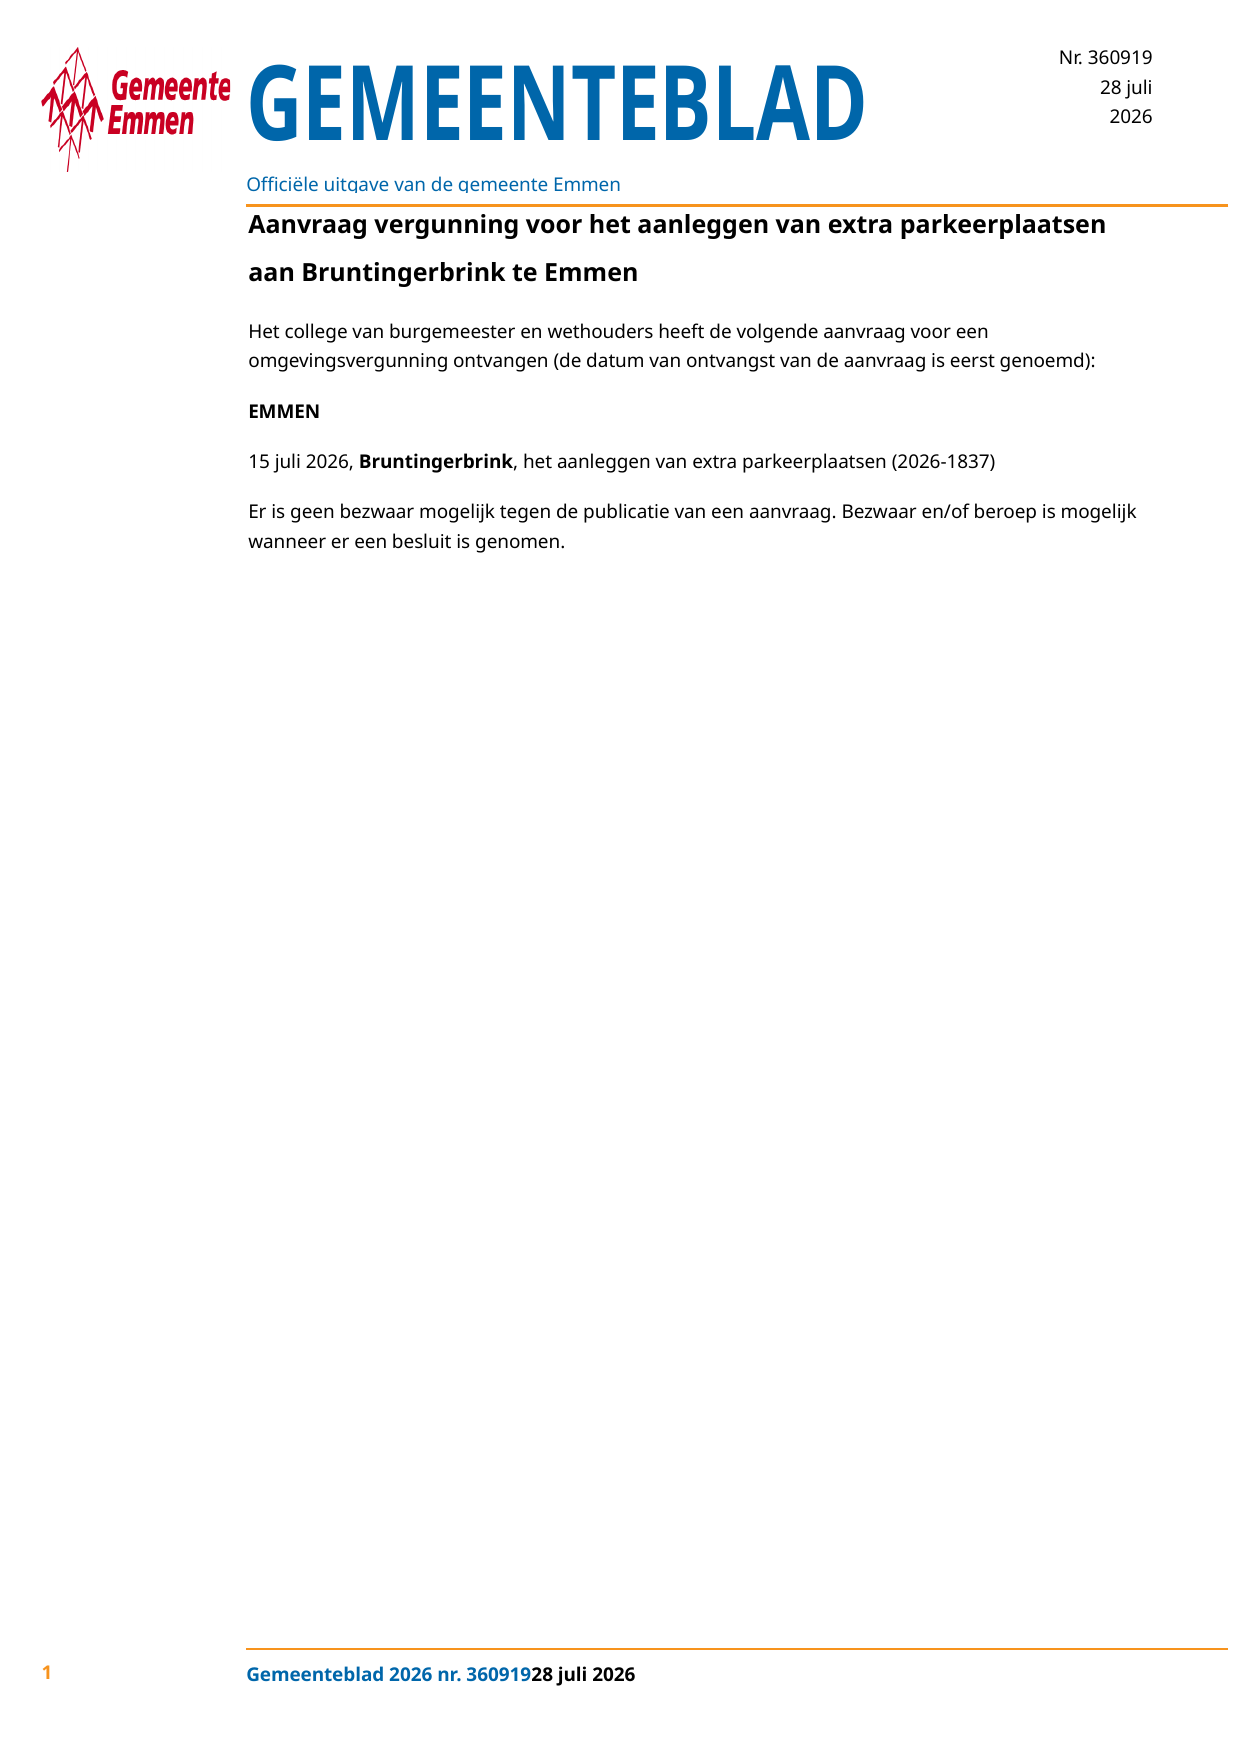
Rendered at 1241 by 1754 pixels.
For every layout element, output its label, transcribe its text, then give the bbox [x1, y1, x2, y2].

text EMMEN [248, 398, 1152, 424]
picture [41, 47, 231, 172]
text Het college van burgemeester en wethouders heeft de volgende aanvraag voor een omgevingsvergunning ontvangen (de datum van ontvangst van de aanvraag is eerst genoemd): [248, 318, 1152, 373]
text Er is geen bezwaar mogelijk tegen de publicatie van een aanvraag. Bezwaar en/of beroep is mogelijk wanneer er een besluit is genomen. [248, 499, 1152, 554]
text Aanvraag vergunning voor het aanleggen van extra parkeerplaatsen aan Bruntingerbrink te Emmen [248, 207, 1152, 288]
text 15 juli 2026, Bruntingerbrink, het aanleggen van extra parkeerplaatsen (2026-1837) [248, 448, 1152, 474]
